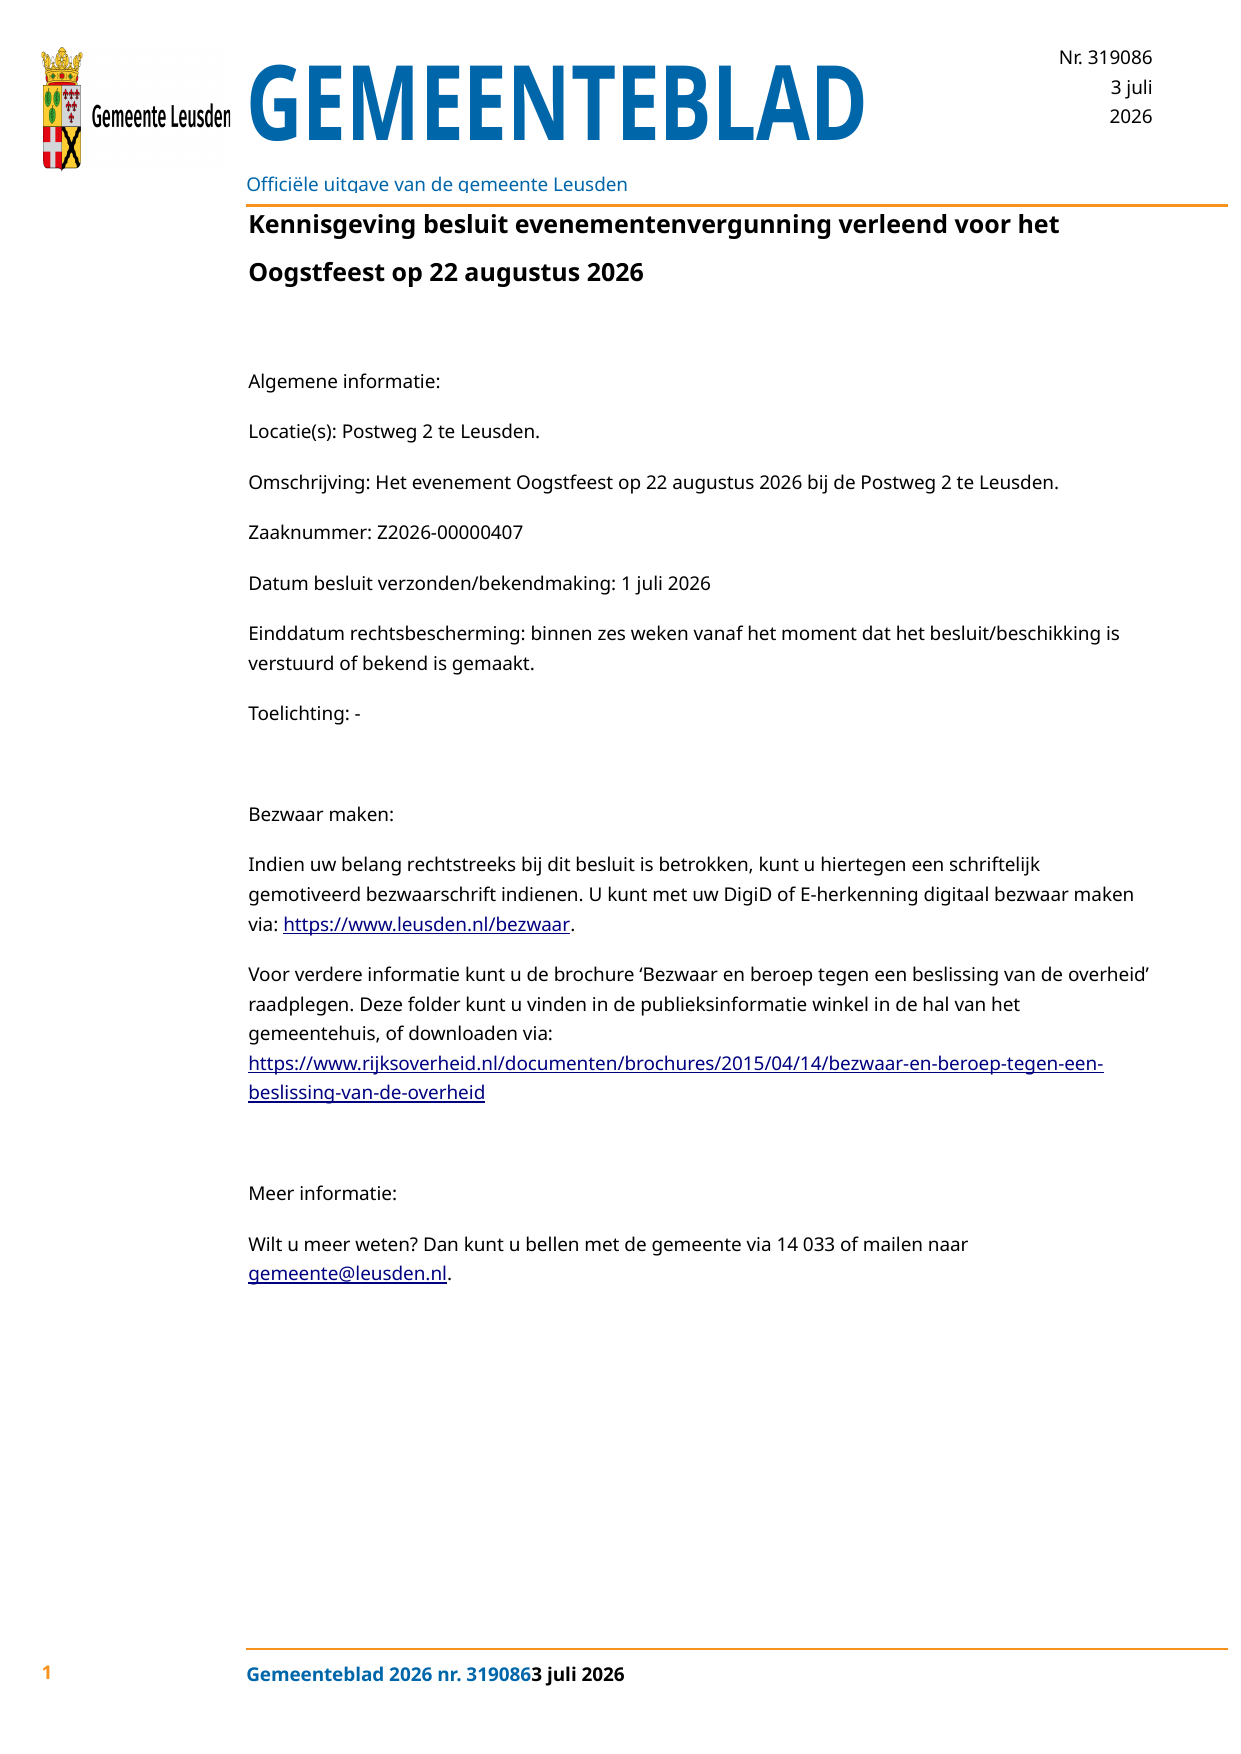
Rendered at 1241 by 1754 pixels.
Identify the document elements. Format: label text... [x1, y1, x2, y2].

text Datum besluit verzonden/bekendmaking: 1 juli 2026 [248, 570, 1152, 596]
text Locatie(s): Postweg 2 te Leusden. [248, 419, 1152, 444]
text Omschrijving: Het evenement Oogstfeest op 22 augustus 2026 bij de Postweg 2 te Leusden. [248, 469, 1152, 495]
text Indien uw belang rechtstreeks bij dit besluit is betrokken, kunt u hiertegen een schriftelijk gemotiveerd bezwaarschrift indienen. U kunt met uw DigiD of E-herkenning digitaal bezwaar maken via: https://www.leusden.nl/bezwaar. [248, 852, 1152, 937]
text Kennisgeving besluit evenementenvergunning verleend voor het Oogstfeest op 22 augustus 2026 [248, 207, 1152, 288]
text Zaaknummer: Z2026-00000407 [248, 519, 1152, 545]
text Toelichting: - [248, 700, 1152, 726]
text Voor verdere informatie kunt u de brochure ‘Bezwaar en beroep tegen een beslissing van de overheid’ raadplegen. Deze folder kunt u vinden in de publieksinformatie winkel in de hal van het gemeentehuis, of downloaden via: https://www.rijksoverheid.nl/documenten/brochures/2015/04/14/bezwaar-en-beroep-tegen-een-beslissing-van-de-overheid [248, 961, 1152, 1105]
text Einddatum rechtsbescherming: binnen zes weken vanaf het moment dat het besluit/beschikking is verstuurd of bekend is gemaakt. [248, 620, 1152, 676]
text Algemene informatie: [248, 368, 1152, 394]
text Bezwaar maken: [248, 801, 1152, 827]
picture [41, 47, 231, 172]
text Wilt u meer weten? Dan kunt u bellen met de gemeente via 14 033 of mailen naar gemeente@leusden.nl. [248, 1231, 1152, 1286]
text Meer informatie: [248, 1180, 1152, 1206]
